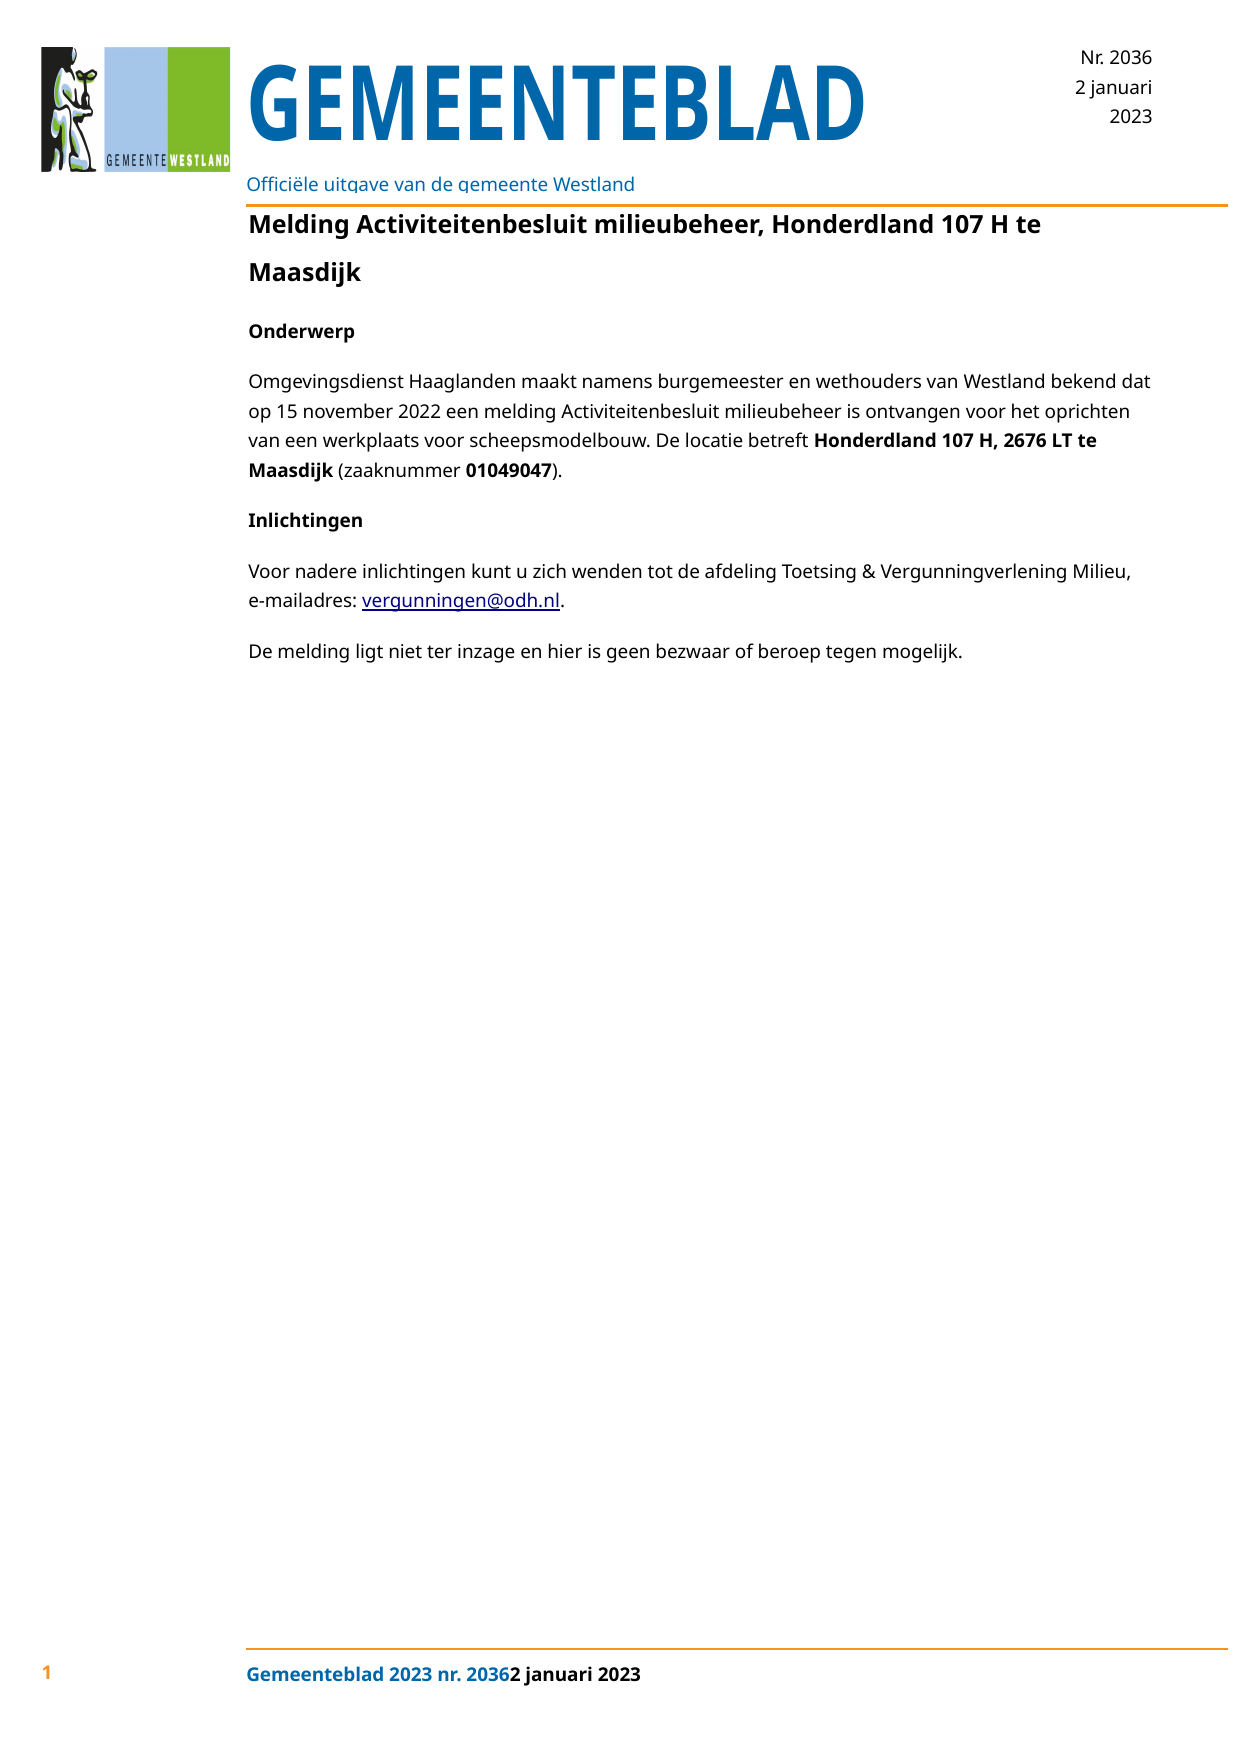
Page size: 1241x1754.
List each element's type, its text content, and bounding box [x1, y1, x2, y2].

text Inlichtingen [248, 507, 1152, 533]
text Melding Activiteitenbesluit milieubeheer, Honderdland 107 H te Maasdijk [248, 207, 1152, 288]
text Onderwerp [248, 318, 1152, 344]
picture [41, 47, 231, 172]
text Omgevingsdienst Haaglanden maakt namens burgemeester en wethouders van Westland bekend dat op 15 november 2022 een melding Activiteitenbesluit milieubeheer is ontvangen voor het oprichten van een werkplaats voor scheepsmodelbouw. De locatie betreft Honderdland 107 H, 2676 LT te Maasdijk (zaaknummer 01049047). [248, 368, 1152, 483]
text De melding ligt niet ter inzage en hier is geen bezwaar of beroep tegen mogelijk. [248, 638, 1152, 664]
text Voor nadere inlichtingen kunt u zich wenden tot de afdeling Toetsing & Vergunningverlening Milieu, e-mailadres: vergunningen@odh.nl. [248, 558, 1152, 613]
